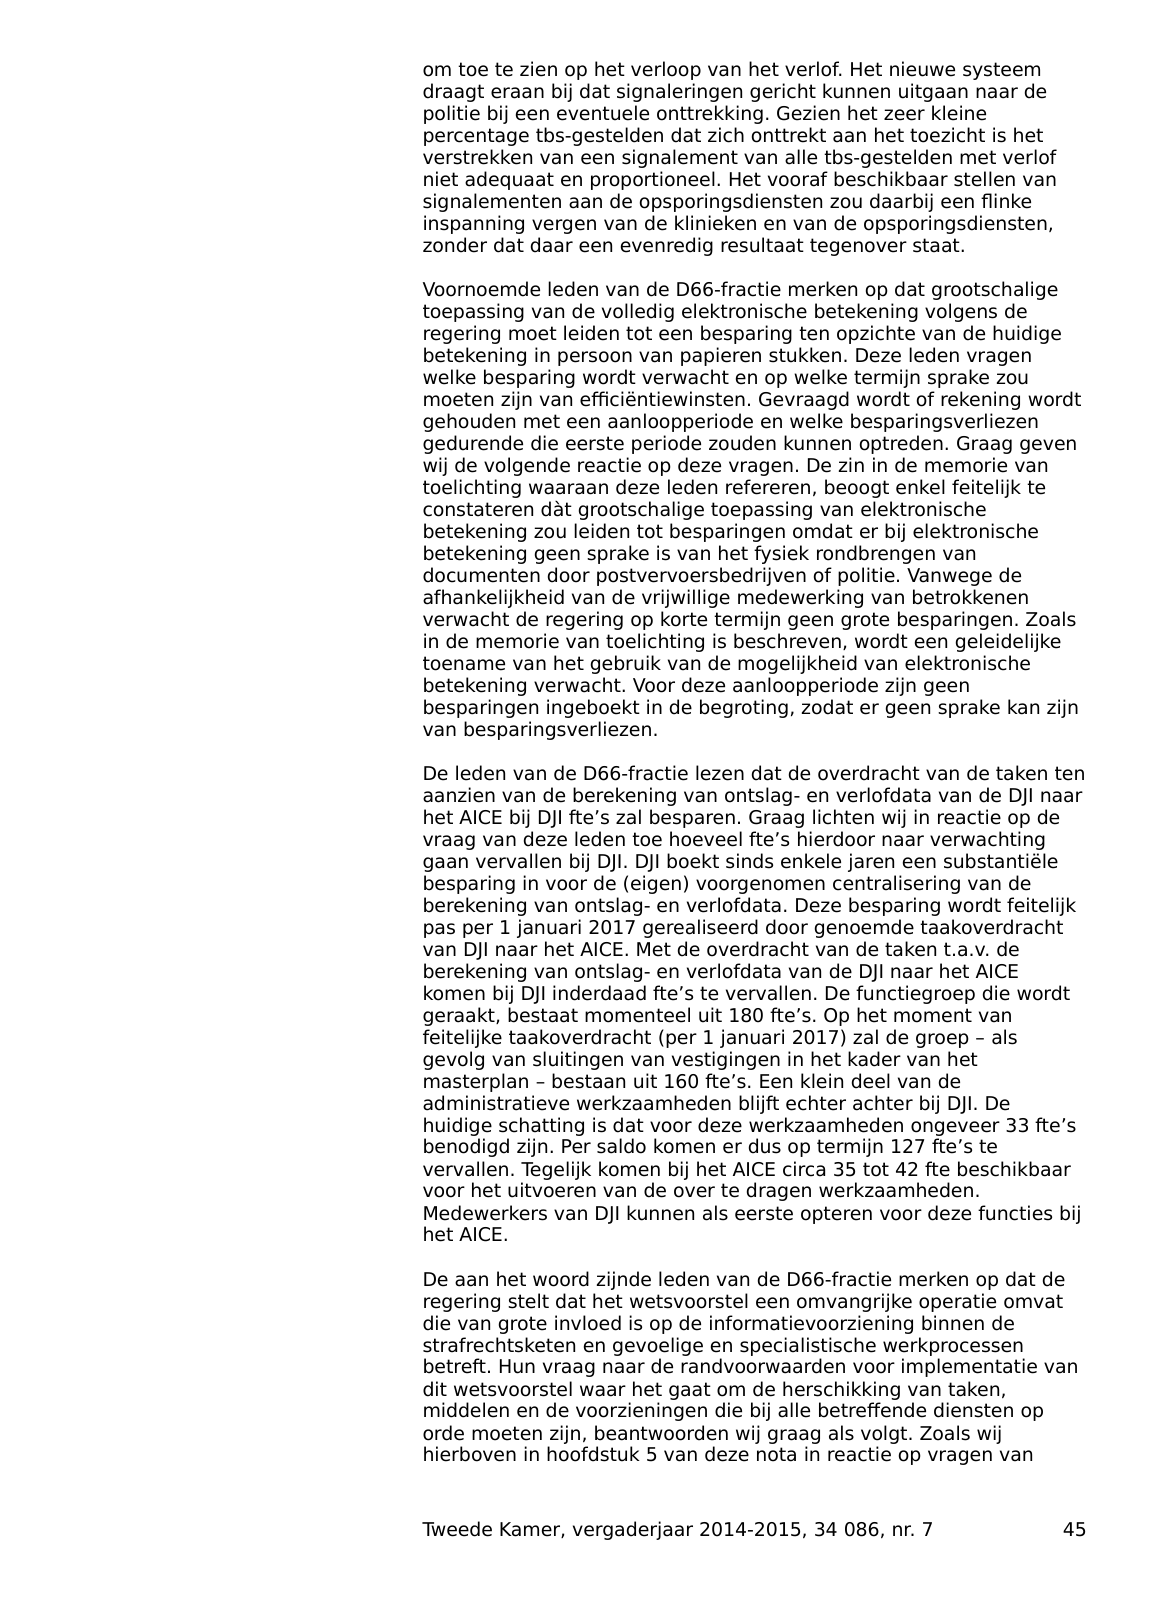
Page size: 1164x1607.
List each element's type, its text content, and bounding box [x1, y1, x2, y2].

text om toe te zien op het verloop van het verlof. Het nieuwe systeem draagt eraan bij dat signaleringen gericht kunnen uitgaan naar de politie bij een eventuele onttrekking. Gezien het zeer kleine percentage tbs-gestelden dat zich onttrekt aan het toezicht is het verstrekken van een signalement van alle tbs-gestelden met verlof niet adequaat en proportioneel. Het vooraf beschikbaar stellen van signalementen aan de opsporingsdiensten zou daarbij een flinke inspanning vergen van de klinieken en van de opsporingsdiensten, zonder dat daar een evenredig resultaat tegenover staat. [422, 59, 1087, 257]
text De aan het woord zijnde leden van de D66-fractie merken op dat de regering stelt dat het wetsvoorstel een omvangrijke operatie omvat die van grote invloed is op de informatievoorziening binnen de strafrechtsketen en gevoelige en specialistische werkprocessen betreft. Hun vraag naar de randvoorwaarden voor implementatie van dit wetsvoorstel waar het gaat om de herschikking van taken, middelen en de voorzieningen die bij alle betreffende diensten op orde moeten zijn, beantwoorden wij graag als volgt. Zoals wij hierboven in hoofdstuk 5 van deze nota in reactie op vragen van [422, 1268, 1087, 1466]
text Voornoemde leden van de D66-fractie merken op dat grootschalige toepassing van de volledig elektronische betekening volgens de regering moet leiden tot een besparing ten opzichte van de huidige betekening in persoon van papieren stukken. Deze leden vragen welke besparing wordt verwacht en op welke termijn sprake zou moeten zijn van efficiëntiewinsten. Gevraagd wordt of rekening wordt gehouden met een aanloopperiode en welke besparingsverliezen gedurende die eerste periode zouden kunnen optreden. Graag geven wij de volgende reactie op deze vragen. De zin in de memorie van toelichting waaraan deze leden refereren, beoogt enkel feitelijk te constateren dàt grootschalige toepassing van elektronische betekening zou leiden tot besparingen omdat er bij elektronische betekening geen sprake is van het fysiek rondbrengen van documenten door postvervoersbedrijven of politie. Vanwege de afhankelijkheid van de vrijwillige medewerking van betrokkenen verwacht de regering op korte termijn geen grote besparingen. Zoals in de memorie van toelichting is beschreven, wordt een geleidelijke toename van het gebruik van de mogelijkheid van elektronische betekening verwacht. Voor deze aanloopperiode zijn geen besparingen ingeboekt in de begroting, zodat er geen sprake kan zijn van besparingsverliezen. [422, 279, 1087, 741]
text De leden van de D66-fractie lezen dat de overdracht van de taken ten aanzien van de berekening van ontslag- en verlofdata van de DJI naar het AICE bij DJI fte’s zal besparen. Graag lichten wij in reactie op de vraag van deze leden toe hoeveel fte’s hierdoor naar verwachting gaan vervallen bij DJI. DJI boekt sinds enkele jaren een substantiële besparing in voor de (eigen) voorgenomen centralisering van de berekening van ontslag- en verlofdata. Deze besparing wordt feitelijk pas per 1 januari 2017 gerealiseerd door genoemde taakoverdracht van DJI naar het AICE. Met de overdracht van de taken t.a.v. de berekening van ontslag- en verlofdata van de DJI naar het AICE komen bij DJI inderdaad fte’s te vervallen. De functiegroep die wordt geraakt, bestaat momenteel uit 180 fte’s. Op het moment van feitelijke taakoverdracht (per 1 januari 2017) zal de groep – als gevolg van sluitingen van vestigingen in het kader van het masterplan – bestaan uit 160 fte’s. Een klein deel van de administratieve werkzaamheden blijft echter achter bij DJI. De huidige schatting is dat voor deze werkzaamheden ongeveer 33 fte’s benodigd zijn. Per saldo komen er dus op termijn 127 fte’s te vervallen. Tegelijk komen bij het AICE circa 35 tot 42 fte beschikbaar voor het uitvoeren van de over te dragen werkzaamheden. Medewerkers van DJI kunnen als eerste opteren voor deze functies bij het AICE. [422, 763, 1087, 1246]
